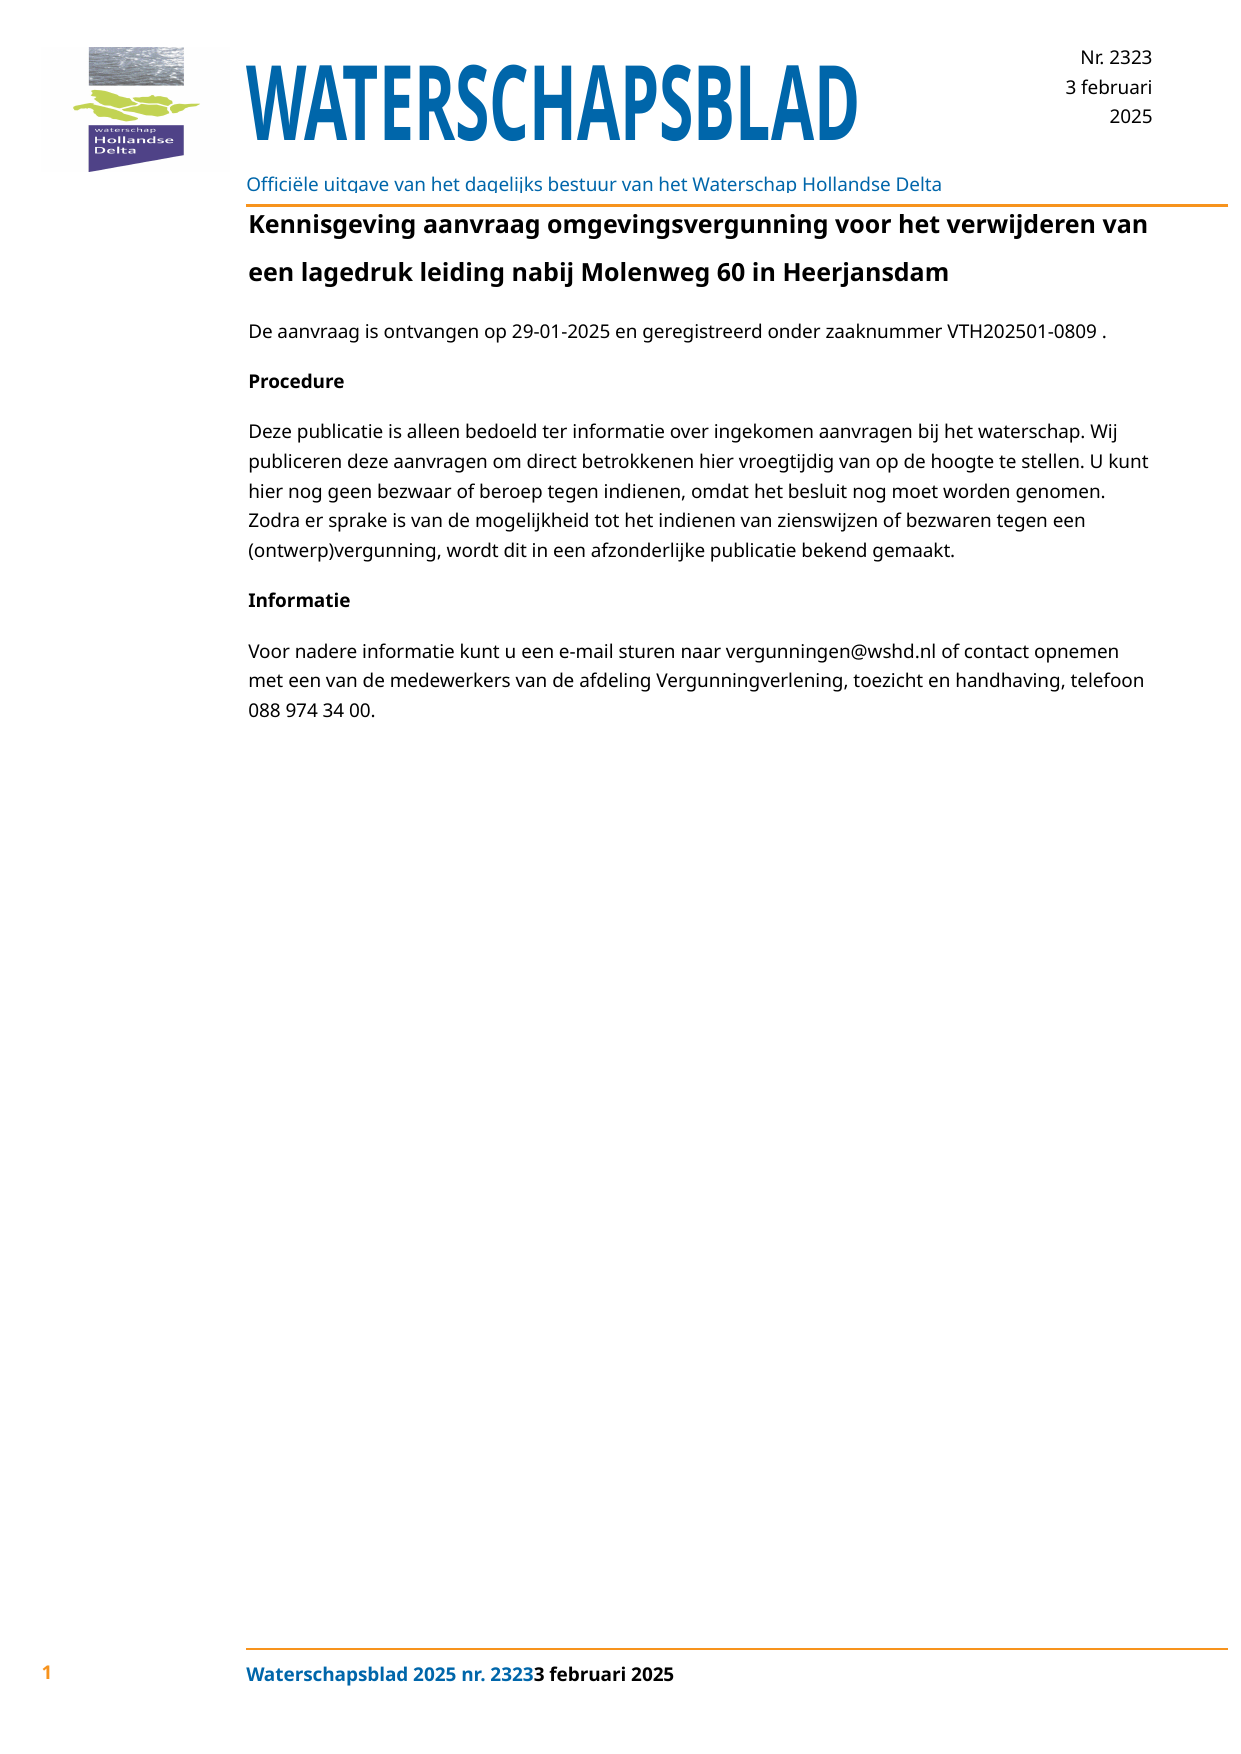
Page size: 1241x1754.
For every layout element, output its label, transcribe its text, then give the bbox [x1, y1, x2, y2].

text De aanvraag is ontvangen op 29-01-2025 en geregistreerd onder zaaknummer VTH202501-0809 . [248, 318, 1152, 344]
text Informatie [248, 587, 1152, 613]
text Voor nadere informatie kunt u een e-mail sturen naar vergunningen@wshd.nl of contact opnemen met een van de medewerkers van de afdeling Vergunningverlening, toezicht en handhaving, telefoon 088 974 34 00. [248, 638, 1152, 723]
text Kennisgeving aanvraag omgevingsvergunning voor het verwijderen van een lagedruk leiding nabij Molenweg 60 in Heerjansdam [248, 207, 1152, 288]
text Deze publicatie is alleen bedoeld ter informatie over ingekomen aanvragen bij het waterschap. Wij publiceren deze aanvragen om direct betrokkenen hier vroegtijdig van op de hoogte te stellen. U kunt hier nog geen bezwaar of beroep tegen indienen, omdat het besluit nog moet worden genomen. Zodra er sprake is van de mogelijkheid tot het indienen van zienswijzen of bezwaren tegen een (ontwerp)vergunning, wordt dit in een afzonderlijke publicatie bekend gemaakt. [248, 419, 1152, 563]
text Procedure [248, 368, 1152, 394]
picture [41, 47, 231, 172]
